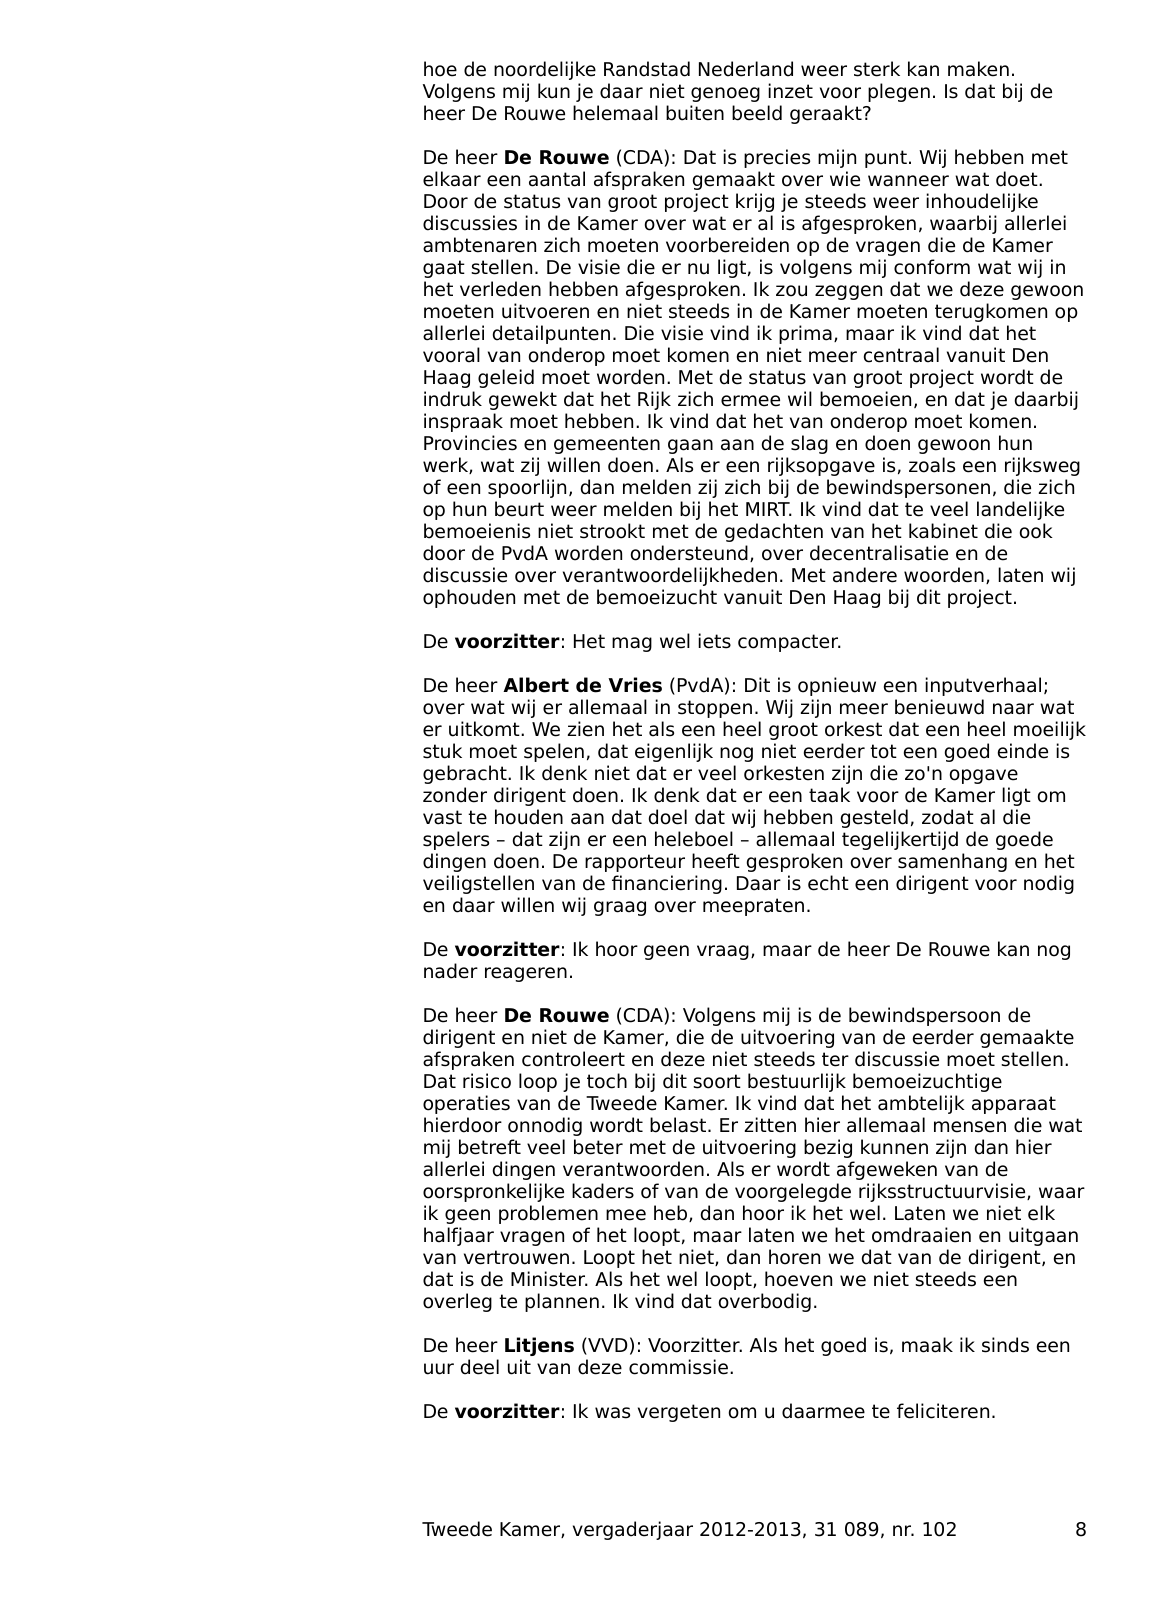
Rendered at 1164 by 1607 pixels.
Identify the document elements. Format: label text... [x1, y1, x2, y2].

text De voorzitter: Ik hoor geen vraag, maar de heer De Rouwe kan nog nader reageren. [422, 939, 1087, 983]
text De voorzitter: Ik was vergeten om u daarmee te feliciteren. [422, 1401, 1087, 1423]
text De heer Albert de Vries (PvdA): Dit is opnieuw een inputverhaal; over wat wij er allemaal in stoppen. Wij zijn meer benieuwd naar wat er uitkomt. We zien het als een heel groot orkest dat een heel moeilijk stuk moet spelen, dat eigenlijk nog niet eerder tot een goed einde is gebracht. Ik denk niet dat er veel orkesten zijn die zo'n opgave zonder dirigent doen. Ik denk dat er een taak voor de Kamer ligt om vast te houden aan dat doel dat wij hebben gesteld, zodat al die spelers – dat zijn er een heleboel – allemaal tegelijkertijd de goede dingen doen. De rapporteur heeft gesproken over samenhang en het veiligstellen van de financiering. Daar is echt een dirigent voor nodig en daar willen wij graag over meepraten. [422, 675, 1087, 917]
text hoe de noordelijke Randstad Nederland weer sterk kan maken. Volgens mij kun je daar niet genoeg inzet voor plegen. Is dat bij de heer De Rouwe helemaal buiten beeld geraakt? [422, 59, 1087, 125]
text De heer De Rouwe (CDA): Dat is precies mijn punt. Wij hebben met elkaar een aantal afspraken gemaakt over wie wanneer wat doet. Door de status van groot project krijg je steeds weer inhoudelijke discussies in de Kamer over wat er al is afgesproken, waarbij allerlei ambtenaren zich moeten voorbereiden op de vragen die de Kamer gaat stellen. De visie die er nu ligt, is volgens mij conform wat wij in het verleden hebben afgesproken. Ik zou zeggen dat we deze gewoon moeten uitvoeren en niet steeds in de Kamer moeten terugkomen op allerlei detailpunten. Die visie vind ik prima, maar ik vind dat het vooral van onderop moet komen en niet meer centraal vanuit Den Haag geleid moet worden. Met de status van groot project wordt de indruk gewekt dat het Rijk zich ermee wil bemoeien, en dat je daarbij inspraak moet hebben. Ik vind dat het van onderop moet komen. Provincies en gemeenten gaan aan de slag en doen gewoon hun werk, wat zij willen doen. Als er een rijksopgave is, zoals een rijksweg of een spoorlijn, dan melden zij zich bij de bewindspersonen, die zich op hun beurt weer melden bij het MIRT. Ik vind dat te veel landelijke bemoeienis niet strookt met de gedachten van het kabinet die ook door de PvdA worden ondersteund, over decentralisatie en de discussie over verantwoordelijkheden. Met andere woorden, laten wij ophouden met de bemoeizucht vanuit Den Haag bij dit project. [422, 147, 1087, 609]
text De heer De Rouwe (CDA): Volgens mij is de bewindspersoon de dirigent en niet de Kamer, die de uitvoering van de eerder gemaakte afspraken controleert en deze niet steeds ter discussie moet stellen. Dat risico loop je toch bij dit soort bestuurlijk bemoeizuchtige operaties van de Tweede Kamer. Ik vind dat het ambtelijk apparaat hierdoor onnodig wordt belast. Er zitten hier allemaal mensen die wat mij betreft veel beter met de uitvoering bezig kunnen zijn dan hier allerlei dingen verantwoorden. Als er wordt afgeweken van de oorspronkelijke kaders of van de voorgelegde rijksstructuurvisie, waar ik geen problemen mee heb, dan hoor ik het wel. Laten we niet elk halfjaar vragen of het loopt, maar laten we het omdraaien en uitgaan van vertrouwen. Loopt het niet, dan horen we dat van de dirigent, en dat is de Minister. Als het wel loopt, hoeven we niet steeds een overleg te plannen. Ik vind dat overbodig. [422, 1005, 1087, 1313]
text De heer Litjens (VVD): Voorzitter. Als het goed is, maak ik sinds een uur deel uit van deze commissie. [422, 1335, 1087, 1379]
text De voorzitter: Het mag wel iets compacter. [422, 631, 1087, 653]
